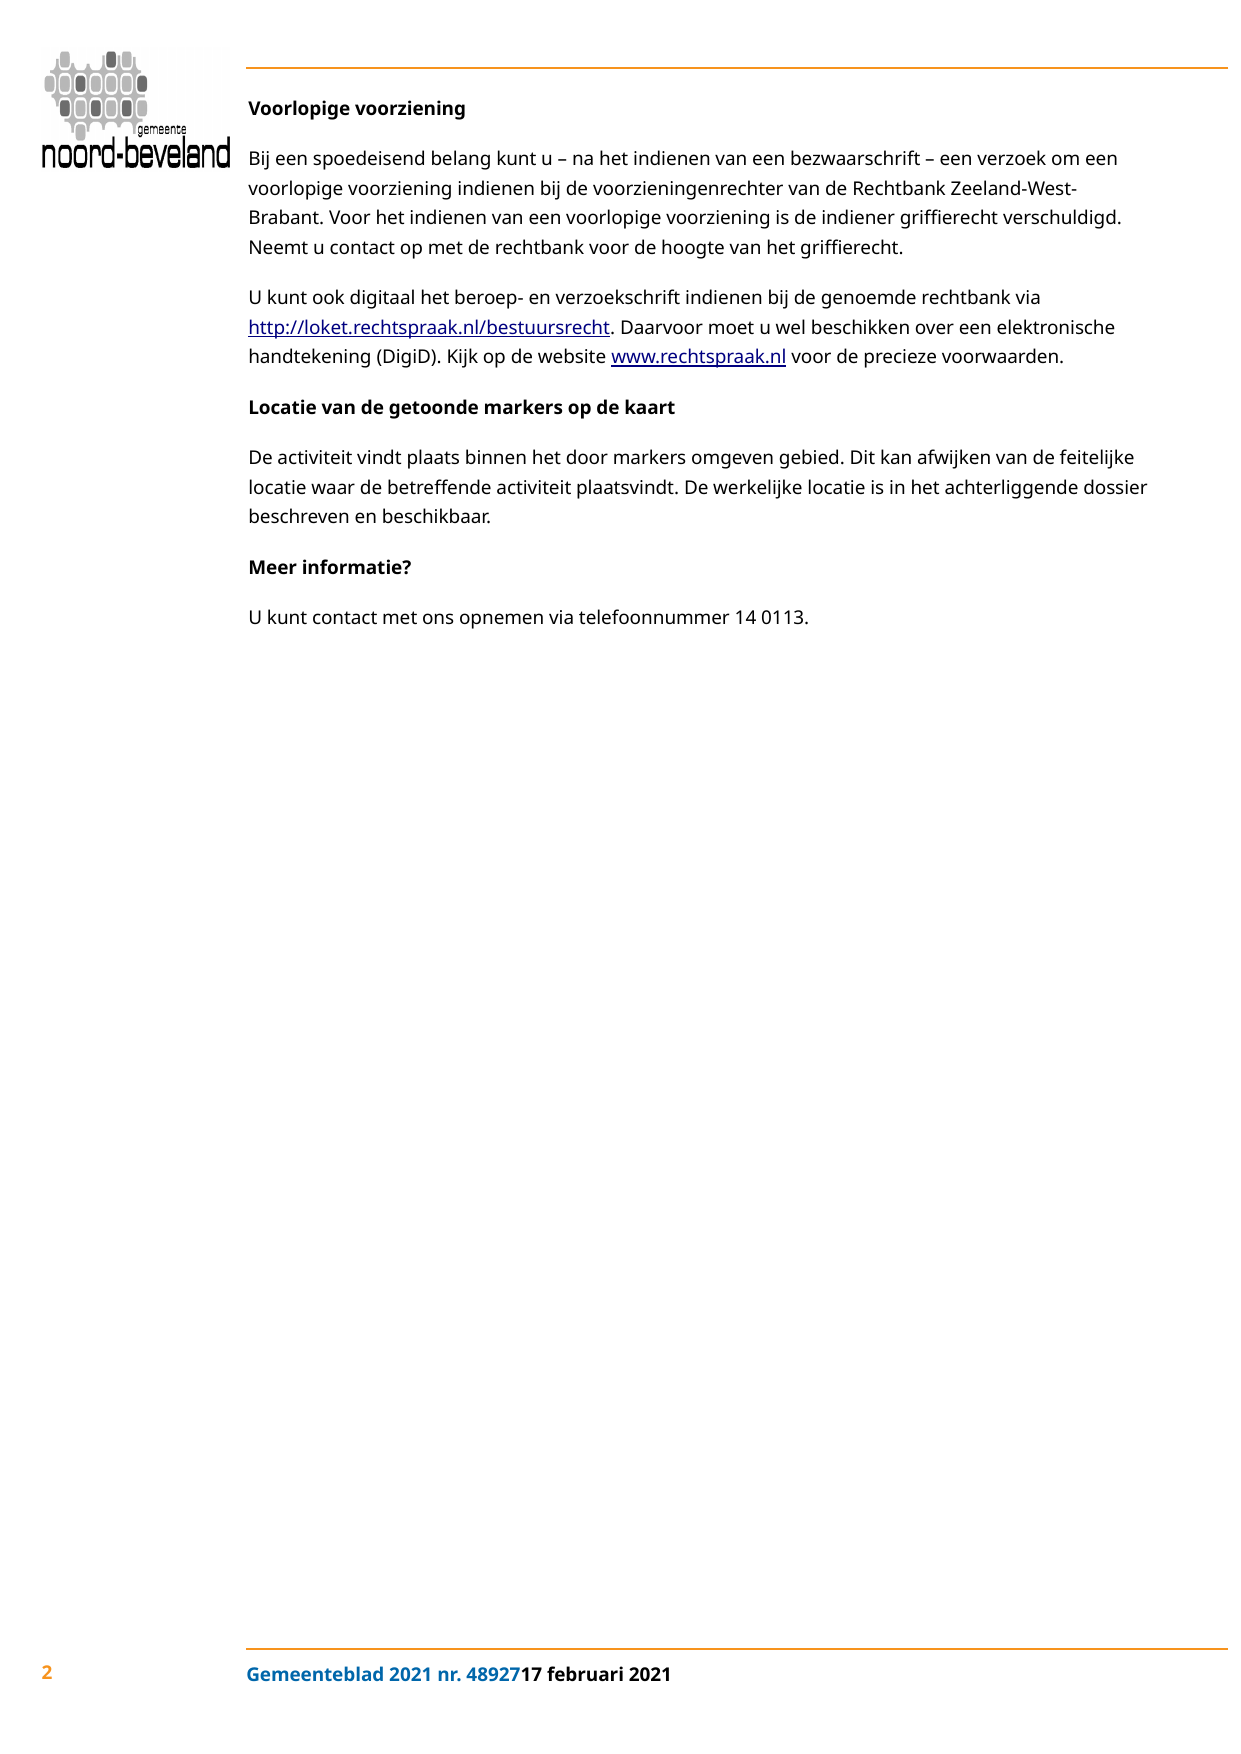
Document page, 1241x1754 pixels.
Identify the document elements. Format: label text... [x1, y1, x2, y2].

text Voorlopige voorziening [248, 95, 1152, 121]
text U kunt ook digitaal het beroep- en verzoekschrift indienen bij de genoemde rechtbank via http://loket.rechtspraak.nl/bestuursrecht. Daarvoor moet u wel beschikken over een elektronische handtekening (DigiD). Kijk op de website www.rechtspraak.nl voor de precieze voorwaarden. [248, 284, 1152, 369]
text Locatie van de getoonde markers op de kaart [248, 394, 1152, 420]
text Meer informatie? [248, 554, 1152, 580]
picture [41, 47, 231, 172]
text De activiteit vindt plaats binnen het door markers omgeven gebied. Dit kan afwijken van de feitelijke locatie waar de betreffende activiteit plaatsvindt. De werkelijke locatie is in het achterliggende dossier beschreven en beschikbaar. [248, 444, 1152, 529]
text Bij een spoedeisend belang kunt u – na het indienen van een bezwaarschrift – een verzoek om een voorlopige voorziening indienen bij de voorzieningenrechter van de Rechtbank Zeeland-West-Brabant. Voor het indienen van een voorlopige voorziening is de indiener griffierecht verschuldigd. Neemt u contact op met de rechtbank voor de hoogte van het griffierecht. [248, 145, 1152, 260]
text U kunt contact met ons opnemen via telefoonnummer 14 0113. [248, 604, 1152, 630]
